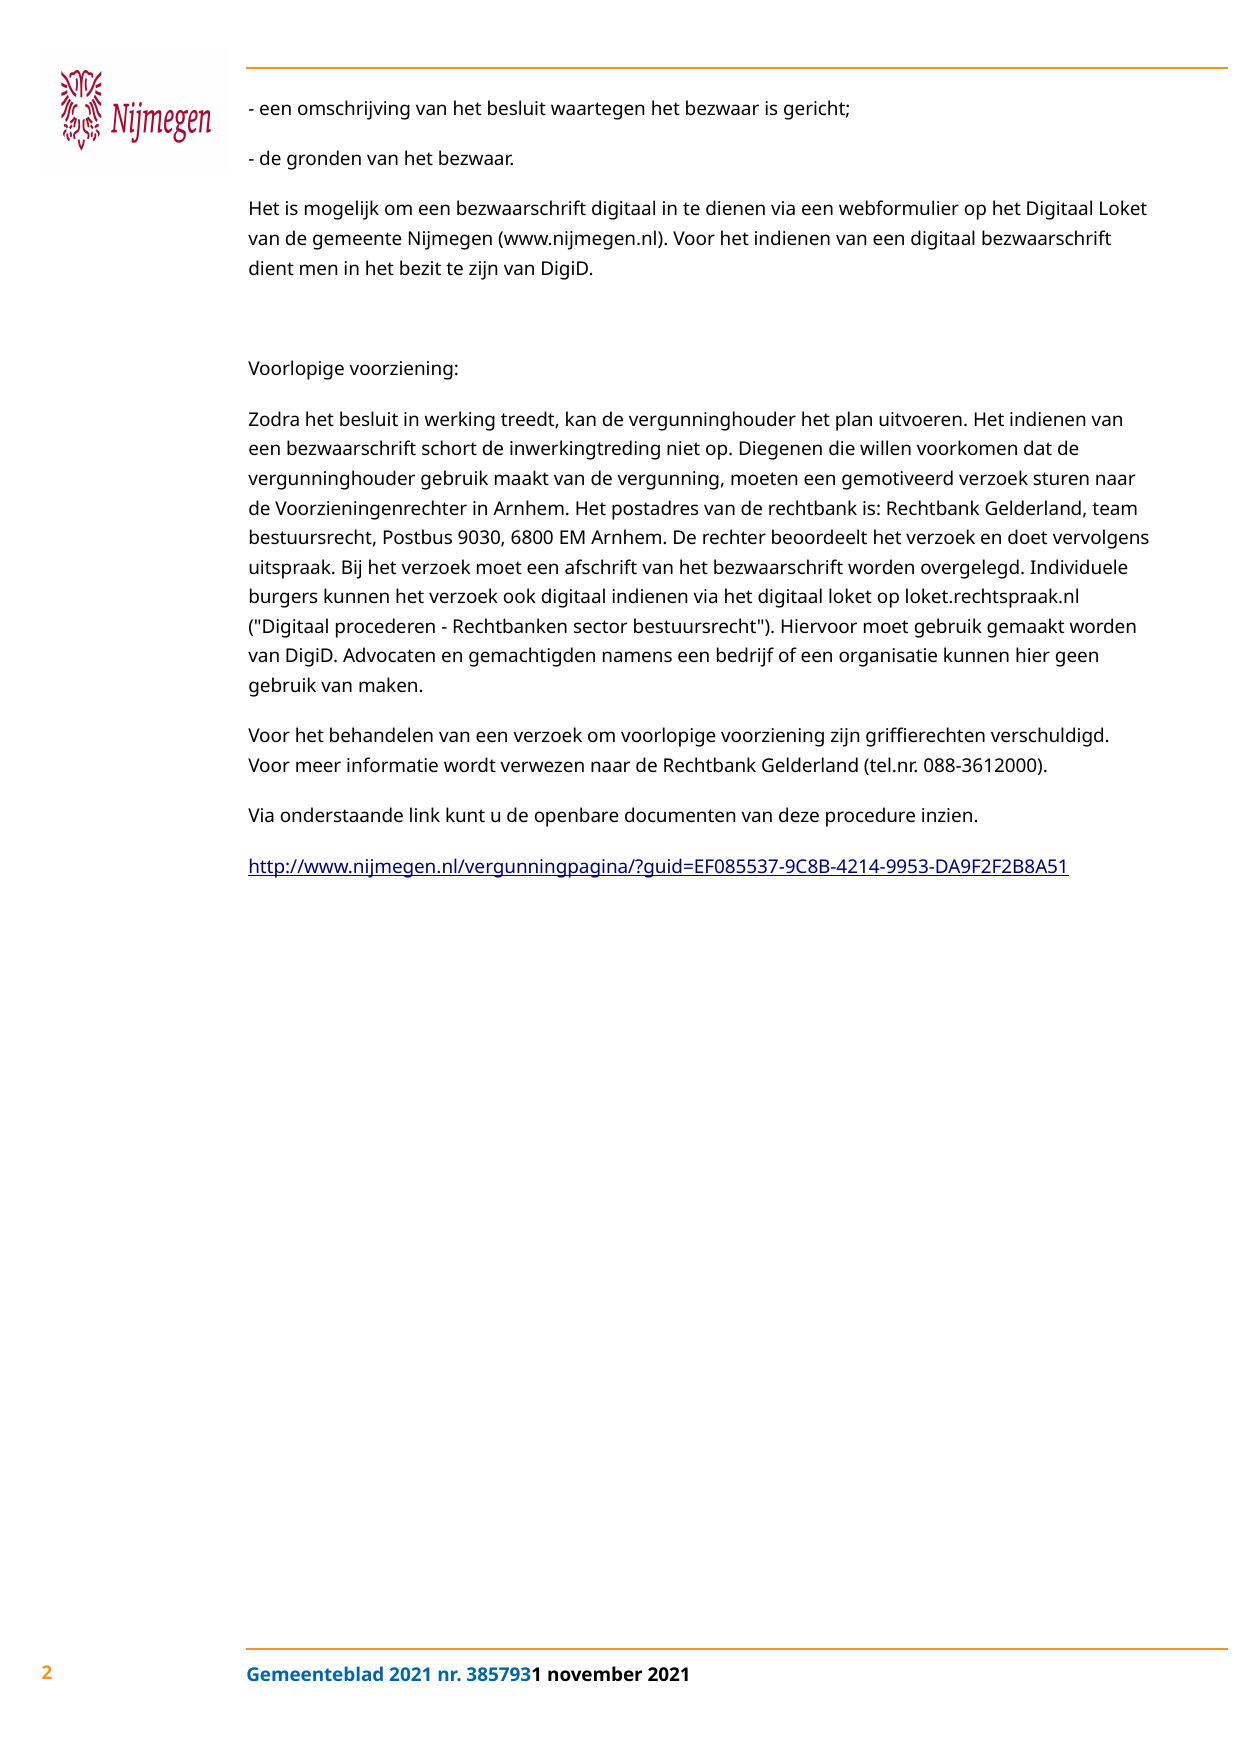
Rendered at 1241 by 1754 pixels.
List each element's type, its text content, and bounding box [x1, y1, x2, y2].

text Voor het behandelen van een verzoek om voorlopige voorziening zijn griffierechten verschuldigd. Voor meer informatie wordt verwezen naar de Rechtbank Gelderland (tel.nr. 088-3612000). [248, 723, 1152, 778]
text Voorlopige voorziening: [248, 356, 1152, 381]
picture [41, 47, 231, 172]
text - de gronden van het bezwaar. [248, 145, 1152, 171]
text http://www.nijmegen.nl/vergunningpagina/?guid=EF085537-9C8B-4214-9953-DA9F2F2B8A51 [248, 853, 1152, 879]
text Het is mogelijk om een bezwaarschrift digitaal in te dienen via een webformulier op het Digitaal Loket van de gemeente Nijmegen (www.nijmegen.nl). Voor het indienen van een digitaal bezwaarschrift dient men in het bezit te zijn van DigiD. [248, 196, 1152, 281]
text Via onderstaande link kunt u de openbare documenten van deze procedure inzien. [248, 803, 1152, 828]
text - een omschrijving van het besluit waartegen het bezwaar is gericht; [248, 95, 1152, 121]
text Zodra het besluit in werking treedt, kan de vergunninghouder het plan uitvoeren. Het indienen van een bezwaarschrift schort de inwerkingtreding niet op. Diegenen die willen voorkomen dat de vergunninghouder gebruik maakt van de vergunning, moeten een gemotiveerd verzoek sturen naar de Voorzieningenrechter in Arnhem. Het postadres van de rechtbank is: Rechtbank Gelderland, team bestuursrecht, Postbus 9030, 6800 EM Arnhem. De rechter beoordeelt het verzoek en doet vervolgens uitspraak. Bij het verzoek moet een afschrift van het bezwaarschrift worden overgelegd. Individuele burgers kunnen het verzoek ook digitaal indienen via het digitaal loket op loket.rechtspraak.nl ("Digitaal procederen - Rechtbanken sector bestuursrecht"). Hiervoor moet gebruik gemaakt worden van DigiD. Advocaten en gemachtigden namens een bedrijf of een organisatie kunnen hier geen gebruik van maken. [248, 406, 1152, 698]
